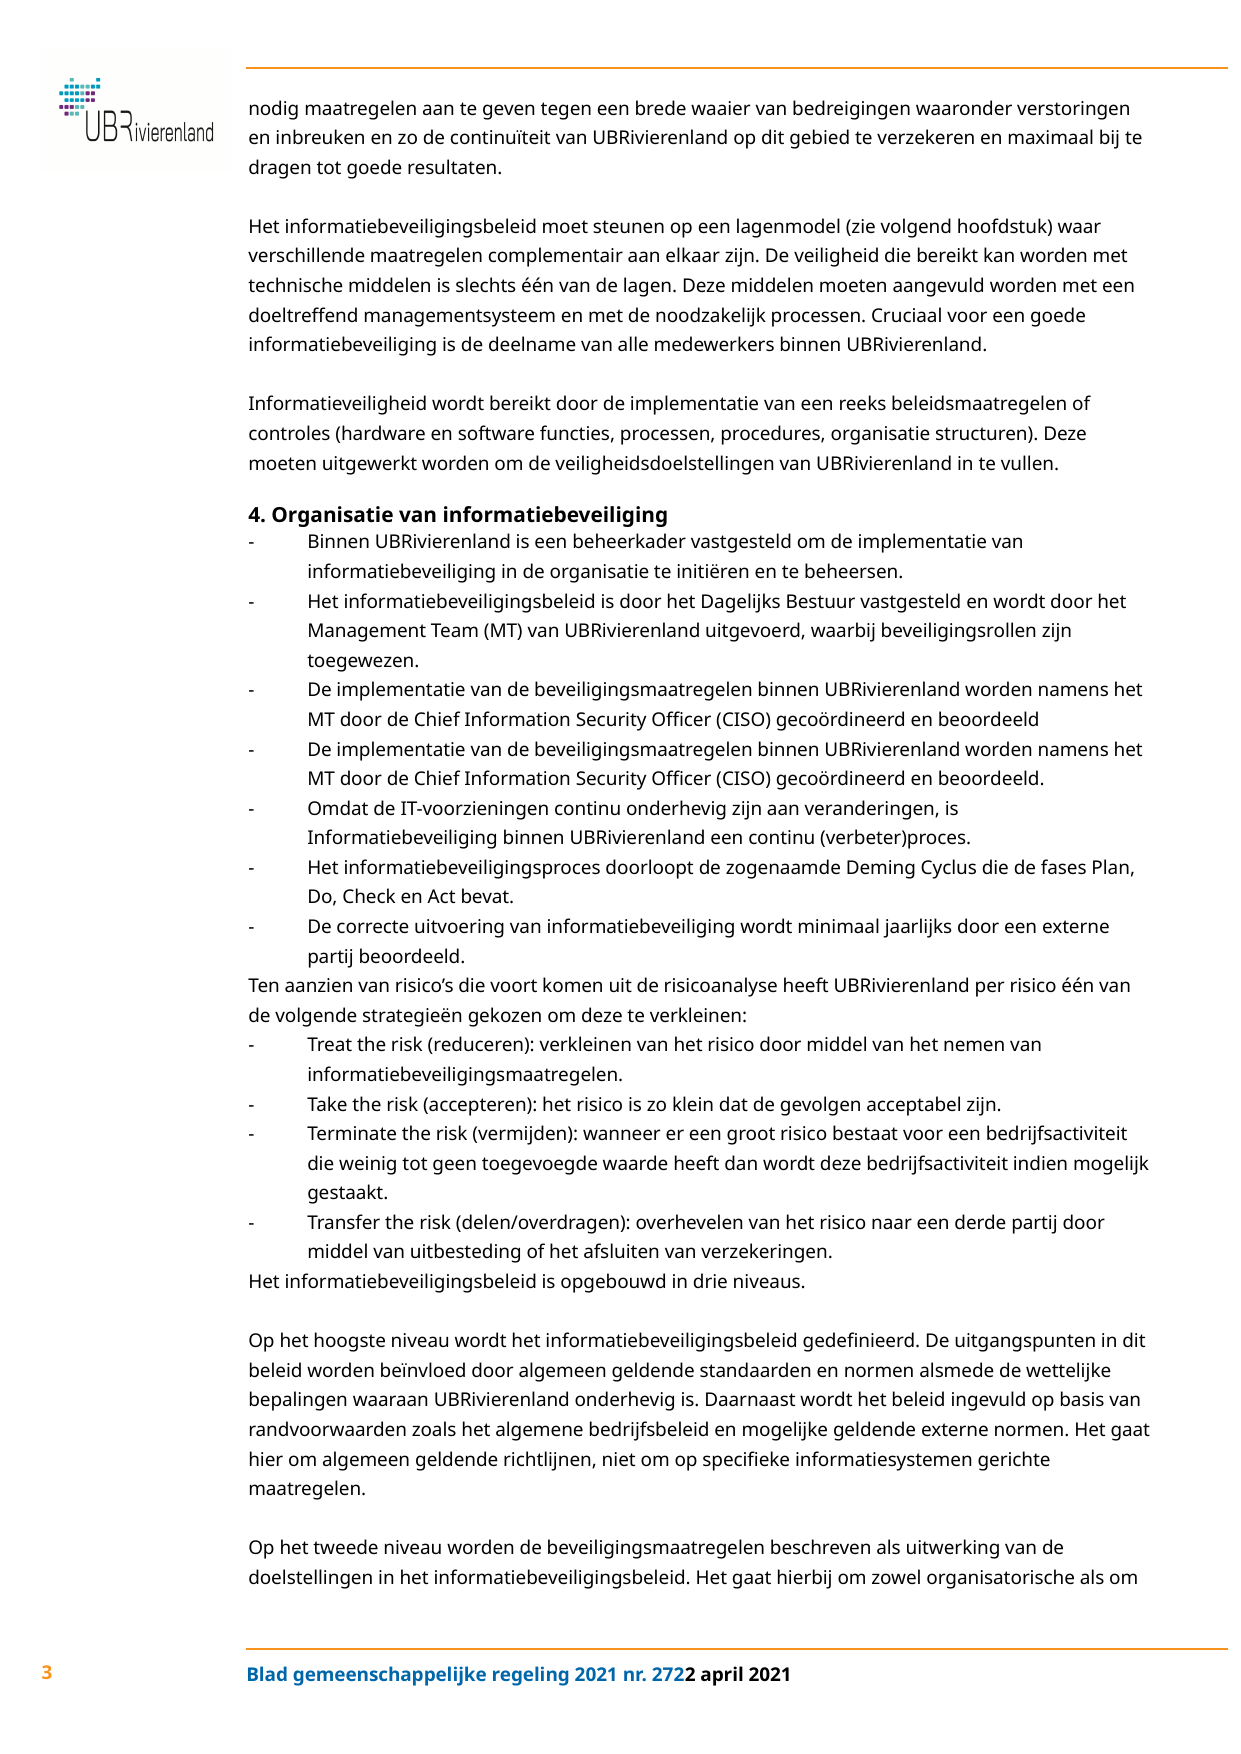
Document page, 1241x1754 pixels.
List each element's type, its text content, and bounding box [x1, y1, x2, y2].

text Op het hoogste niveau wordt het informatiebeveiligingsbeleid gedefinieerd. De uitgangspunten in dit beleid worden beïnvloed door algemeen geldende standaarden en normen alsmede de wettelijke bepalingen waaraan UBRivierenland onderhevig is. Daarnaast wordt het beleid ingevuld op basis van randvoorwaarden zoals het algemene bedrijfsbeleid en mogelijke geldende externe normen. Het gaat hier om algemeen geldende richtlijnen, niet om op specifieke informatiesystemen gerichte maatregelen. [248, 1327, 1152, 1501]
list Omdat de IT-voorzieningen continu onderhevig zijn aan veranderingen, is Informatiebeveiliging binnen UBRivierenland een continu (verbeter)proces. [248, 795, 1152, 850]
text Het informatiebeveiligingsbeleid is opgebouwd in drie niveaus. [248, 1268, 1152, 1294]
text Op het tweede niveau worden de beveiligingsmaatregelen beschreven als uitwerking van de doelstellingen in het informatiebeveiligingsbeleid. Het gaat hierbij om zowel organisatorische als om [248, 1534, 1152, 1590]
list Binnen UBRivierenland is een beheerkader vastgesteld om de implementatie van informatiebeveiliging in de organisatie te initiëren en te beheersen. [248, 529, 1152, 584]
list Het informatiebeveiligingsproces doorloopt de zogenaamde Deming Cyclus die de fases Plan, Do, Check en Act bevat. [248, 854, 1152, 909]
list Take the risk (accepteren): het risico is zo klein dat de gevolgen acceptabel zijn. [248, 1091, 1152, 1116]
text nodig maatregelen aan te geven tegen een brede waaier van bedreigingen waaronder verstoringen en inbreuken en zo de continuïteit van UBRivierenland op dit gebied te verzekeren en maximaal bij te dragen tot goede resultaten. [248, 95, 1152, 180]
text Ten aanzien van risico’s die voort komen uit de risicoanalyse heeft UBRivierenland per risico één van de volgende strategieën gekozen om deze te verkleinen: [248, 972, 1152, 1028]
text Het informatiebeveiligingsbeleid moet steunen op een lagenmodel (zie volgend hoofdstuk) waar verschillende maatregelen complementair aan elkaar zijn. De veiligheid die bereikt kan worden met technische middelen is slechts één van de lagen. Deze middelen moeten aangevuld worden met een doeltreffend managementsysteem en met de noodzakelijk processen. Cruciaal voor een goede informatiebeveiliging is de deelname van alle medewerkers binnen UBRivierenland. [248, 213, 1152, 357]
list Terminate the risk (vermijden): wanneer er een groot risico bestaat voor een bedrijfsactiviteit die weinig tot geen toegevoegde waarde heeft dan wordt deze bedrijfsactiviteit indien mogelijk gestaakt. [248, 1120, 1152, 1205]
list Treat the risk (reduceren): verkleinen van het risico door middel van het nemen van informatiebeveiligingsmaatregelen. [248, 1032, 1152, 1087]
list De implementatie van de beveiligingsmaatregelen binnen UBRivierenland worden namens het MT door de Chief Information Security Officer (CISO) gecoördineerd en beoordeeld [248, 677, 1152, 732]
list De implementatie van de beveiligingsmaatregelen binnen UBRivierenland worden namens het MT door de Chief Information Security Officer (CISO) gecoördineerd en beoordeeld. [248, 736, 1152, 791]
text Informatieveiligheid wordt bereikt door de implementatie van een reeks beleidsmaatregelen of controles (hardware en software functies, processen, procedures, organisatie structuren). Deze moeten uitgewerkt worden om de veiligheidsdoelstellingen van UBRivierenland in te vullen. [248, 391, 1152, 476]
list De correcte uitvoering van informatiebeveiliging wordt minimaal jaarlijks door een externe partij beoordeeld. [248, 913, 1152, 968]
list Transfer the risk (delen/overdragen): overhevelen van het risico naar een derde partij door middel van uitbesteding of het afsluiten van verzekeringen. [248, 1209, 1152, 1264]
text 4. Organisatie van informatiebeveiliging [248, 500, 1152, 529]
picture [41, 47, 231, 172]
list Het informatiebeveiligingsbeleid is door het Dagelijks Bestuur vastgesteld en wordt door het Management Team (MT) van UBRivierenland uitgevoerd, waarbij beveiligingsrollen zijn toegewezen. [248, 588, 1152, 673]
